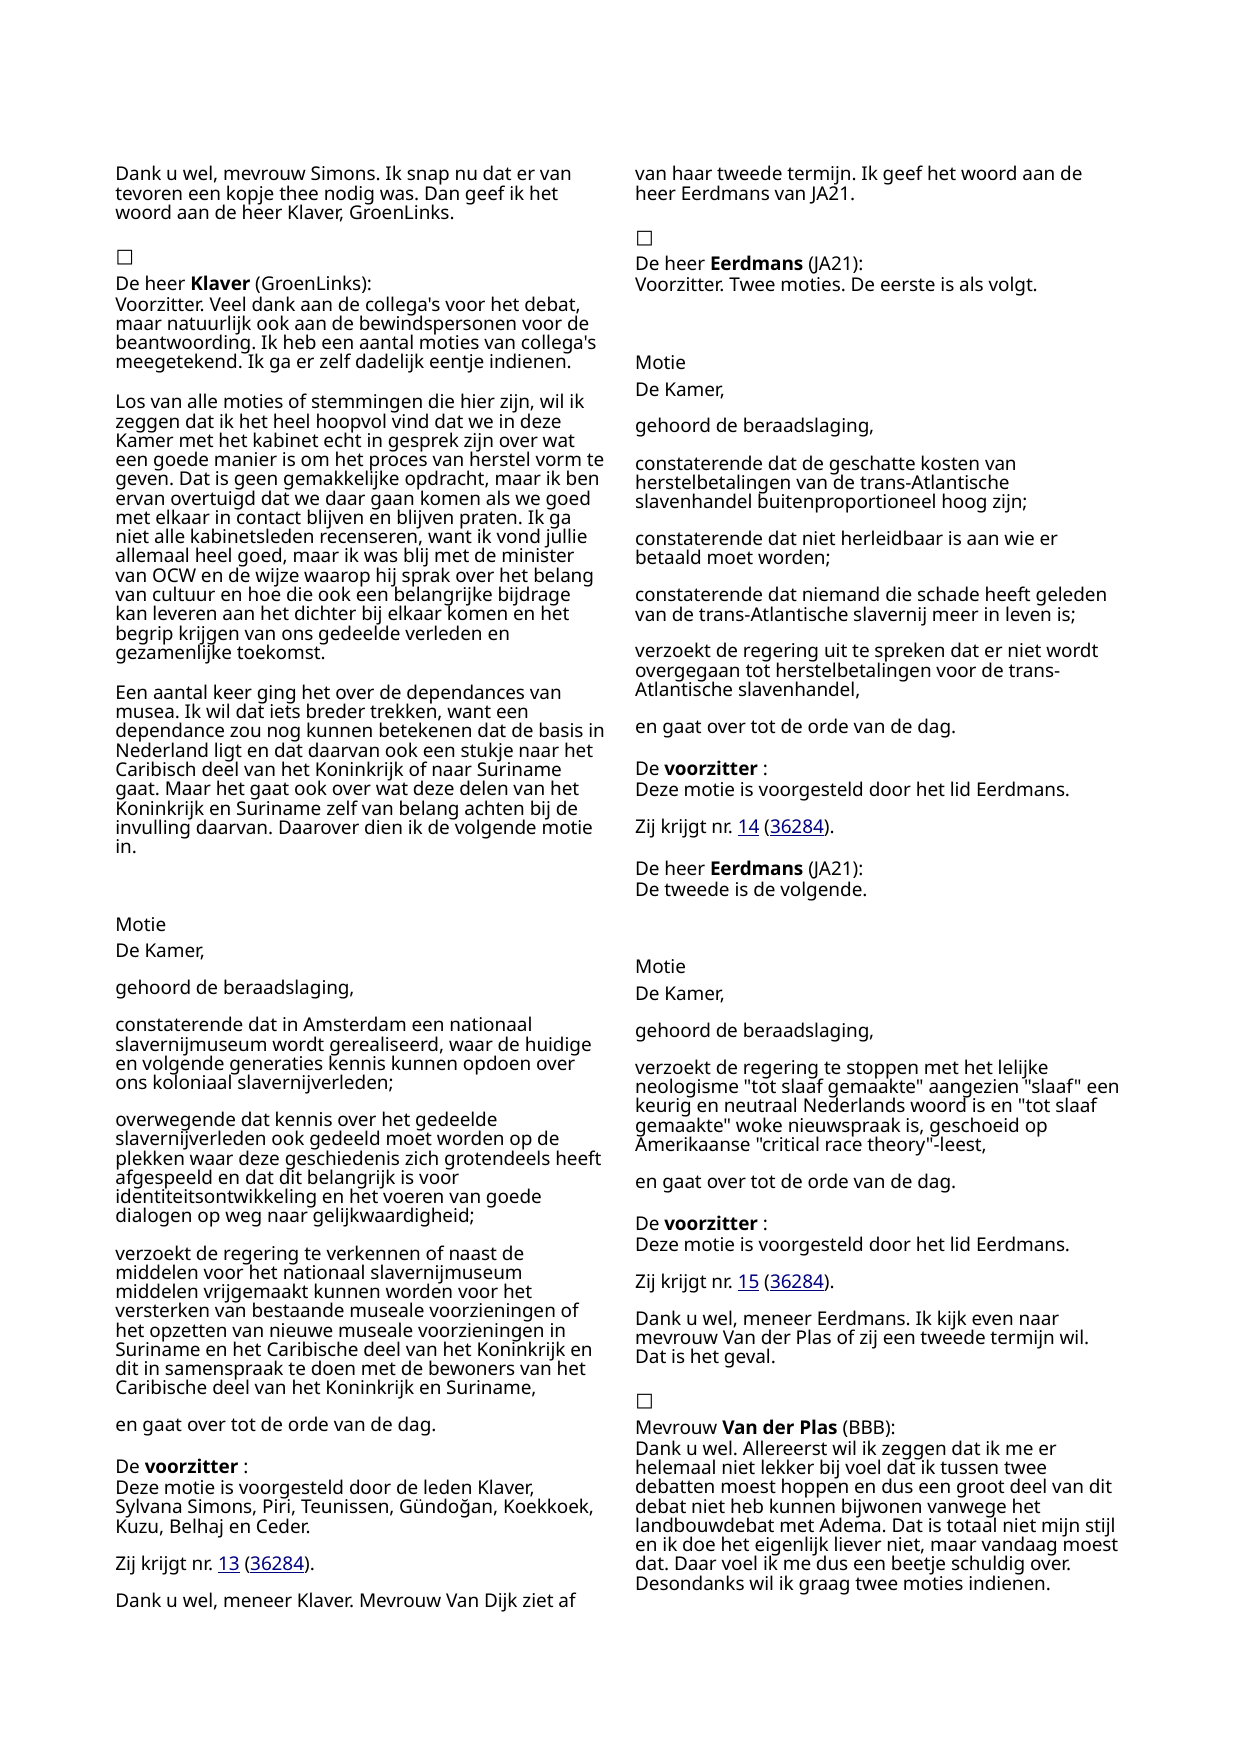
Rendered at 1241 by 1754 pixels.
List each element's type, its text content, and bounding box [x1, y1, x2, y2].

text verzoekt de regering te stoppen met het lelijke neologisme "tot slaaf gemaakte" aangezien "slaaf" een keurig en neutraal Nederlands woord is en "tot slaaf gemaakte" woke nieuwspraak is, geschoeid op Amerikaanse "critical race theory"-leest, [635, 1059, 1125, 1155]
text De heer Klaver (GroenLinks): [115, 270, 605, 296]
text constaterende dat de geschatte kosten van herstelbetalingen van de trans-Atlantische slavenhandel buitenproportioneel hoog zijn; [635, 454, 1125, 512]
text en gaat over tot de orde van de dag. [115, 1416, 605, 1436]
text constaterende dat in Amsterdam een nationaal slavernijmuseum wordt gerealiseerd, waar de huidige en volgende generaties kennis kunnen opdoen over ons koloniaal slavernijverleden; [115, 1016, 605, 1093]
text Deze motie is voorgesteld door het lid Eerdmans. [635, 1236, 1125, 1255]
text verzoekt de regering te verkennen of naast de middelen voor het nationaal slavernijmuseum middelen vrijgemaakt kunnen worden voor het versterken van bestaande museale voorzieningen of het opzetten van nieuwe museale voorzieningen in Suriname en het Caribische deel van het Koninkrijk en dit in samenspraak te doen met de bewoners van het Caribische deel van het Koninkrijk en Suriname, [115, 1244, 605, 1399]
text Een aantal keer ging het over de dependances van musea. Ik wil dat iets breder trekken, want een dependance zou nog kunnen betekenen dat de basis in Nederland ligt en dat daarvan ook een stukje naar het Caribisch deel van het Koninkrijk of naar Suriname gaat. Maar het gaat ook over wat deze delen van het Koninkrijk en Suriname zelf van belang achten bij de invulling daarvan. Daarover dien ik de volgende motie in. [115, 684, 605, 857]
text De heer Eerdmans (JA21): [635, 855, 1125, 881]
text Zij krijgt nr. 14 (36284). [635, 818, 1125, 837]
text van haar tweede termijn. Ik geef het woord aan de heer Eerdmans van JA21. [635, 165, 1125, 204]
text constaterende dat niemand die schade heeft geleden van de trans-Atlantische slavernij meer in leven is; [635, 586, 1125, 625]
text Dank u wel, meneer Klaver. Mevrouw Van Dijk ziet af [115, 1592, 605, 1611]
text Dank u wel. Allereerst wil ik zeggen dat ik me er helemaal niet lekker bij voel dat ik tussen twee debatten moest hoppen en dus een groot deel van dit debat niet heb kunnen bijwonen vanwege het landbouwdebat met Adema. Dat is totaal niet mijn stijl en ik doe het eigenlijk liever niet, maar vandaag moest dat. Daar voel ik me dus een beetje schuldig over. Desondanks wil ik graag twee moties indienen. [635, 1440, 1125, 1594]
text Voorzitter. Twee moties. De eerste is als volgt. [635, 276, 1125, 295]
text Zij krijgt nr. 15 (36284). [635, 1273, 1125, 1292]
text De heer Eerdmans (JA21): [635, 250, 1125, 276]
text De Kamer, [115, 942, 605, 962]
text verzoekt de regering uit te spreken dat er niet wordt overgegaan tot herstelbetalingen voor de trans-Atlantische slavenhandel, [635, 642, 1125, 700]
text Deze motie is voorgesteld door het lid Eerdmans. [635, 781, 1125, 800]
text en gaat over tot de orde van de dag. [635, 1173, 1125, 1192]
text De Kamer, [635, 985, 1125, 1004]
text gehoord de beraadslaging, [115, 979, 605, 999]
text Dank u wel, meneer Eerdmans. Ik kijk even naar mevrouw Van der Plas of zij een tweede termijn wil. Dat is het geval. [635, 1310, 1125, 1367]
text Voorzitter. Veel dank aan de collega's voor het debat, maar natuurlijk ook aan de bewindspersonen voor de beantwoording. Ik heb een aantal moties van collega's meegetekend. Ik ga er zelf dadelijk eentje indienen. [115, 296, 605, 373]
text De voorzitter : [115, 1453, 605, 1479]
text ⬜ [635, 1388, 1125, 1414]
text ⬜ [115, 244, 605, 270]
text Motie [635, 349, 1125, 374]
text Mevrouw Van der Plas (BBB): [635, 1414, 1125, 1440]
text Deze motie is voorgesteld door de leden Klaver, Sylvana Simons, Piri, Teunissen, Gündoğan, Koekkoek, Kuzu, Belhaj en Ceder. [115, 1479, 605, 1537]
text Zij krijgt nr. 13 (36284). [115, 1554, 605, 1574]
text Motie [635, 953, 1125, 979]
text Dank u wel, mevrouw Simons. Ik snap nu dat er van tevoren een kopje thee nodig was. Dan geef ik het woord aan de heer Klaver, GroenLinks. [115, 165, 605, 223]
text ⬜ [635, 225, 1125, 250]
text De tweede is de volgende. [635, 881, 1125, 900]
text en gaat over tot de orde van de dag. [635, 718, 1125, 737]
text gehoord de beraadslaging, [635, 417, 1125, 437]
text Motie [115, 911, 605, 936]
text overwegende dat kennis over het gedeelde slavernijverleden ook gedeeld moet worden op de plekken waar deze geschiedenis zich grotendeels heeft afgespeeld en dat dit belangrijk is voor identiteitsontwikkeling en het voeren van goede dialogen op weg naar gelijkwaardigheid; [115, 1111, 605, 1227]
text De voorzitter : [635, 755, 1125, 781]
text De voorzitter : [635, 1210, 1125, 1236]
text constaterende dat niet herleidbaar is aan wie er betaald moet worden; [635, 530, 1125, 568]
text De Kamer, [635, 381, 1125, 400]
text Los van alle moties of stemmingen die hier zijn, wil ik zeggen dat ik het heel hoopvol vind dat we in deze Kamer met het kabinet echt in gesprek zijn over wat een goede manier is om het proces van herstel vorm te geven. Dat is geen gemakkelijke opdracht, maar ik ben ervan overtuigd dat we daar gaan komen als we goed met elkaar in contact blijven en blijven praten. Ik ga niet alle kabinetsleden recenseren, want ik vond jullie allemaal heel goed, maar ik was blij met de minister van OCW en de wijze waarop hij sprak over het belang van cultuur en hoe die ook een belangrijke bijdrage kan leveren aan het dichter bij elkaar komen en het begrip krijgen van ons gedeelde verleden en gezamenlijke toekomst. [115, 393, 605, 663]
text gehoord de beraadslaging, [635, 1022, 1125, 1041]
